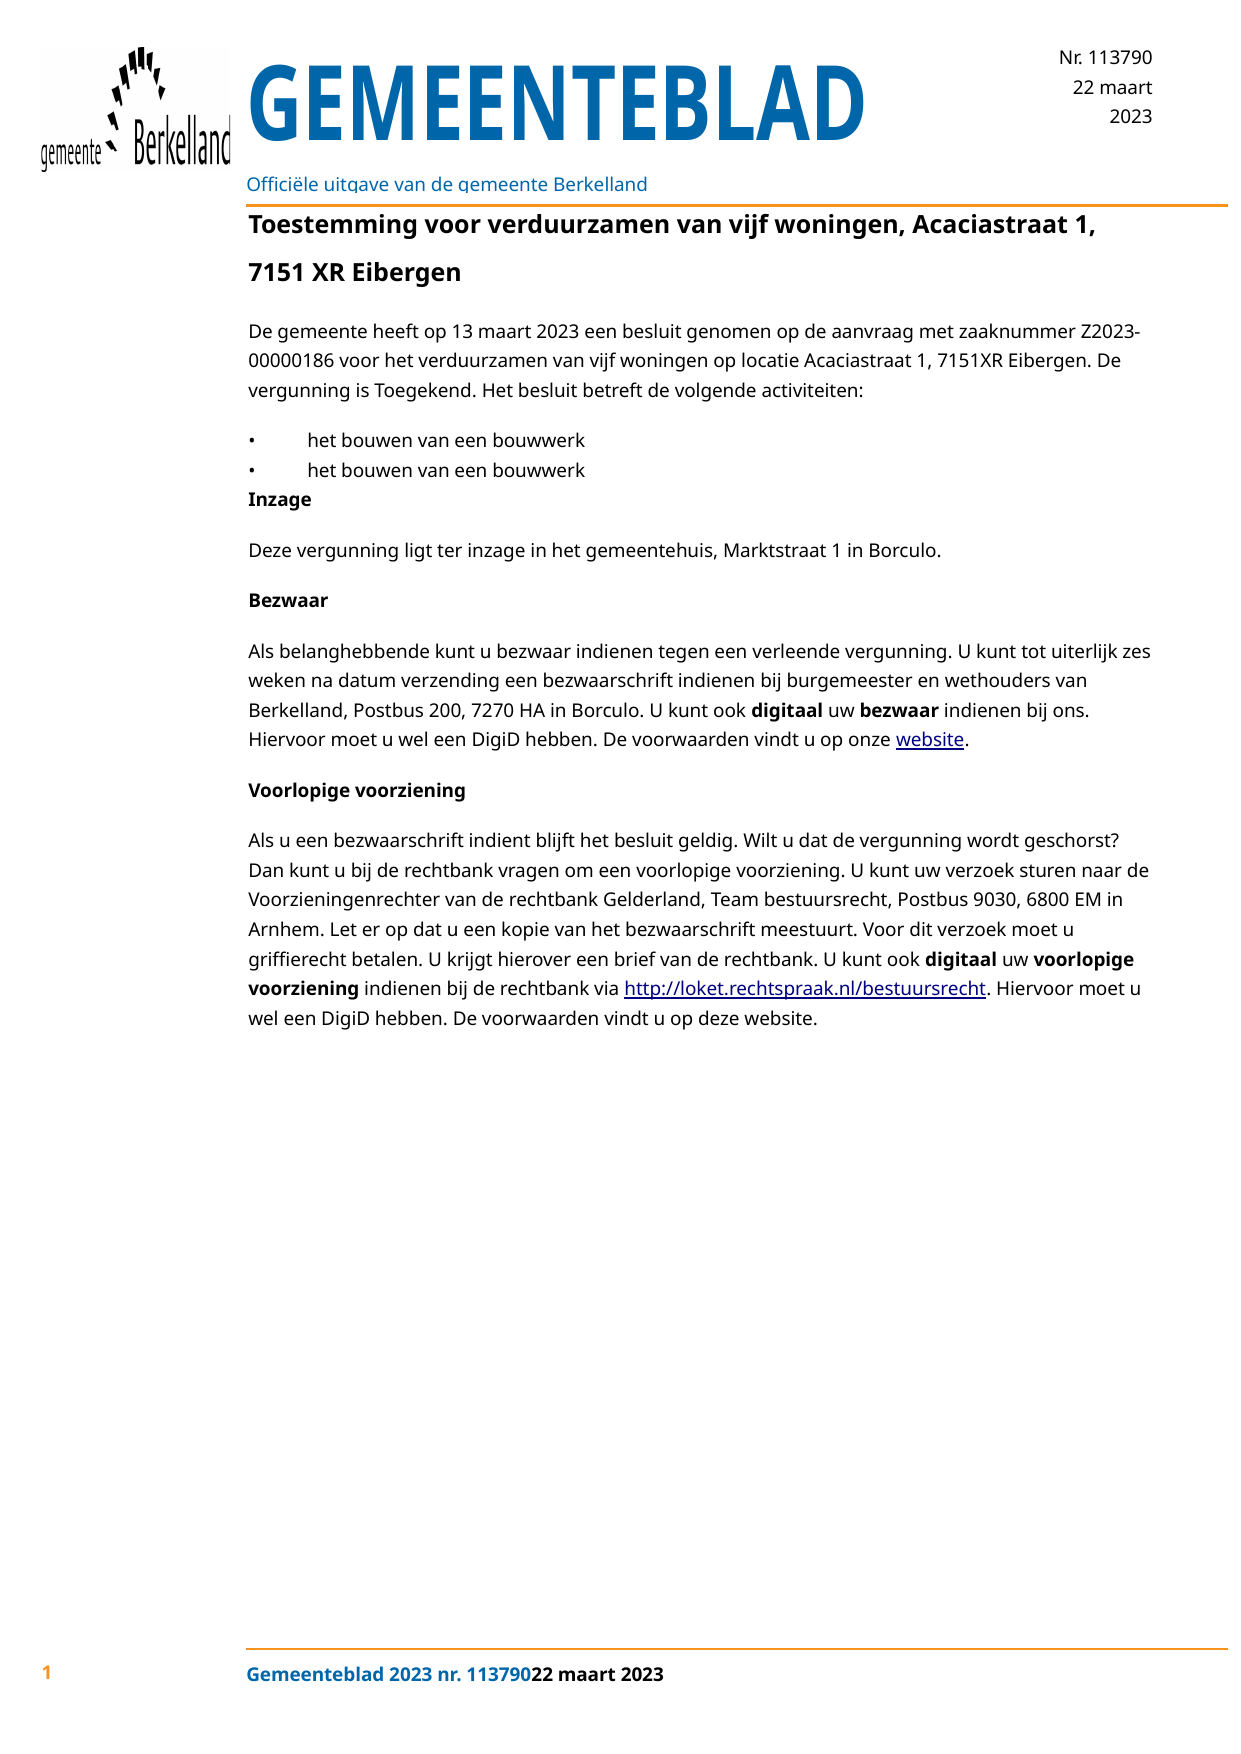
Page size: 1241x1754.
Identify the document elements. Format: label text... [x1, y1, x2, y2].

text Deze vergunning ligt ter inzage in het gemeentehuis, Marktstraat 1 in Borculo. [248, 537, 1152, 563]
text Toestemming voor verduurzamen van vijf woningen, Acaciastraat 1, 7151 XR Eibergen [248, 207, 1152, 288]
text Voorlopige voorziening [248, 777, 1152, 803]
text Als u een bezwaarschrift indient blijft het besluit geldig. Wilt u dat de vergunning wordt geschorst? Dan kunt u bij de rechtbank vragen om een voorlopige voorziening. U kunt uw verzoek sturen naar de Voorzieningenrechter van de rechtbank Gelderland, Team bestuursrecht, Postbus 9030, 6800 EM in Arnhem. Let er op dat u een kopie van het bezwaarschrift meestuurt. Voor dit verzoek moet u griffierecht betalen. U krijgt hierover een brief van de rechtbank. U kunt ook digitaal uw voorlopige voorziening indienen bij de rechtbank via http://loket.rechtspraak.nl/bestuursrecht. Hiervoor moet u wel een DigiD hebben. De voorwaarden vindt u op deze website. [248, 827, 1152, 1031]
text Bezwaar [248, 587, 1152, 613]
text Als belanghebbende kunt u bezwaar indienen tegen een verleende vergunning. U kunt tot uiterlijk zes weken na datum verzending een bezwaarschrift indienen bij burgemeester en wethouders van Berkelland, Postbus 200, 7270 HA in Borculo. U kunt ook digitaal uw bezwaar indienen bij ons. Hiervoor moet u wel een DigiD hebben. De voorwaarden vindt u op onze website. [248, 638, 1152, 752]
text De gemeente heeft op 13 maart 2023 een besluit genomen op de aanvraag met zaaknummer Z2023-00000186 voor het verduurzamen van vijf woningen op locatie Acaciastraat 1, 7151XR Eibergen. De vergunning is Toegekend. Het besluit betreft de volgende activiteiten: [248, 318, 1152, 403]
text Inzage [248, 487, 1152, 512]
list het bouwen van een bouwwerk [248, 457, 1152, 483]
picture [41, 47, 231, 172]
list het bouwen van een bouwwerk [248, 427, 1152, 453]
